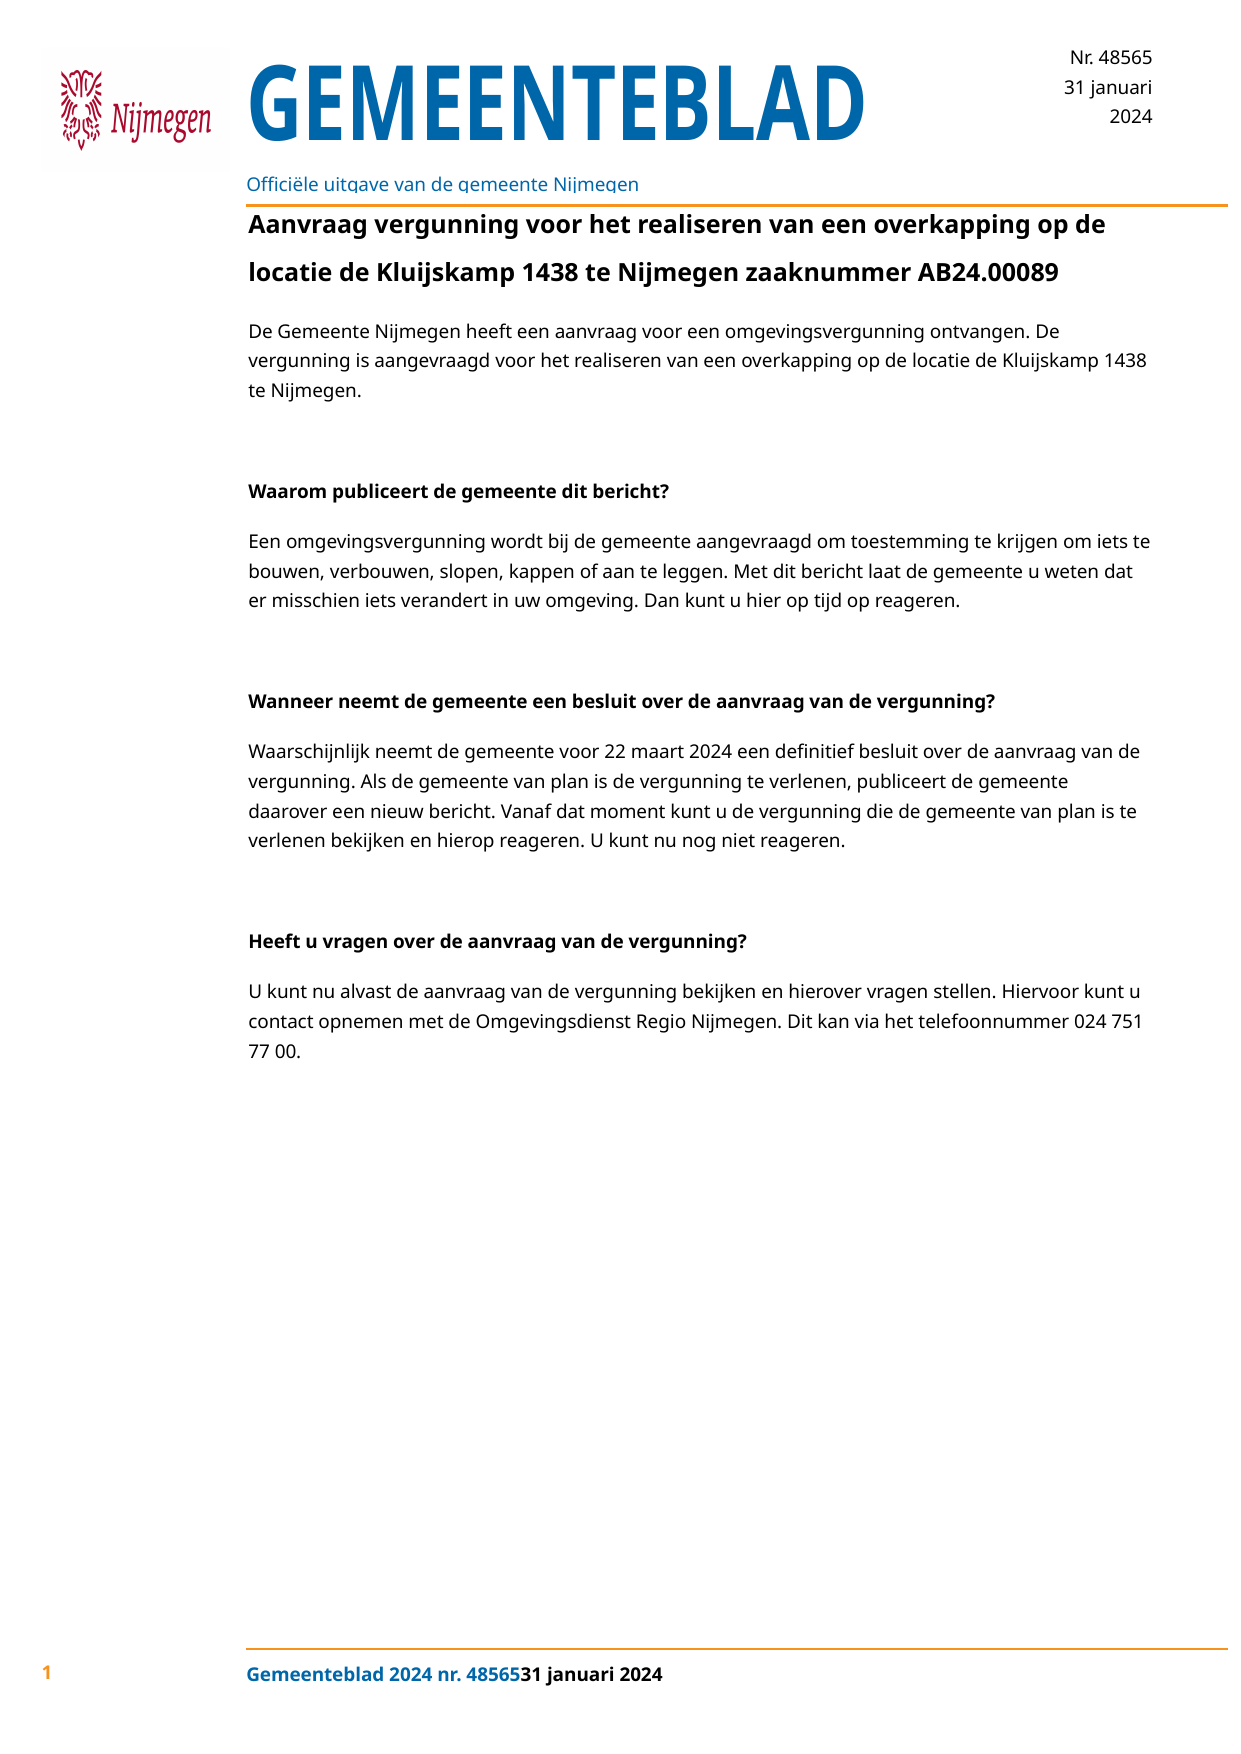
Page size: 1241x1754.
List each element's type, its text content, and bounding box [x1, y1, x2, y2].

picture [41, 47, 231, 172]
text De Gemeente Nijmegen heeft een aanvraag voor een omgevingsvergunning ontvangen. De vergunning is aangevraagd voor het realiseren van een overkapping op de locatie de Kluijskamp 1438 te Nijmegen. [248, 318, 1152, 403]
text Wanneer neemt de gemeente een besluit over de aanvraag van de vergunning? [248, 688, 1152, 714]
text U kunt nu alvast de aanvraag van de vergunning bekijken en hierover vragen stellen. Hiervoor kunt u contact opnemen met de Omgevingsdienst Regio Nijmegen. Dit kan via het telefoonnummer 024 751 77 00. [248, 979, 1152, 1064]
text Waarom publiceert de gemeente dit bericht? [248, 478, 1152, 504]
text Waarschijnlijk neemt de gemeente voor 22 maart 2024 een definitief besluit over de aanvraag van de vergunning. Als de gemeente van plan is de vergunning te verlenen, publiceert de gemeente daarover een nieuw bericht. Vanaf dat moment kunt u de vergunning die de gemeente van plan is te verlenen bekijken en hierop reageren. U kunt nu nog niet reageren. [248, 739, 1152, 853]
text Heeft u vragen over de aanvraag van de vergunning? [248, 928, 1152, 954]
text Een omgevingsvergunning wordt bij de gemeente aangevraagd om toestemming te krijgen om iets te bouwen, verbouwen, slopen, kappen of aan te leggen. Met dit bericht laat de gemeente u weten dat er misschien iets verandert in uw omgeving. Dan kunt u hier op tijd op reageren. [248, 528, 1152, 613]
text Aanvraag vergunning voor het realiseren van een overkapping op de locatie de Kluijskamp 1438 te Nijmegen zaaknummer AB24.00089 [248, 207, 1152, 288]
